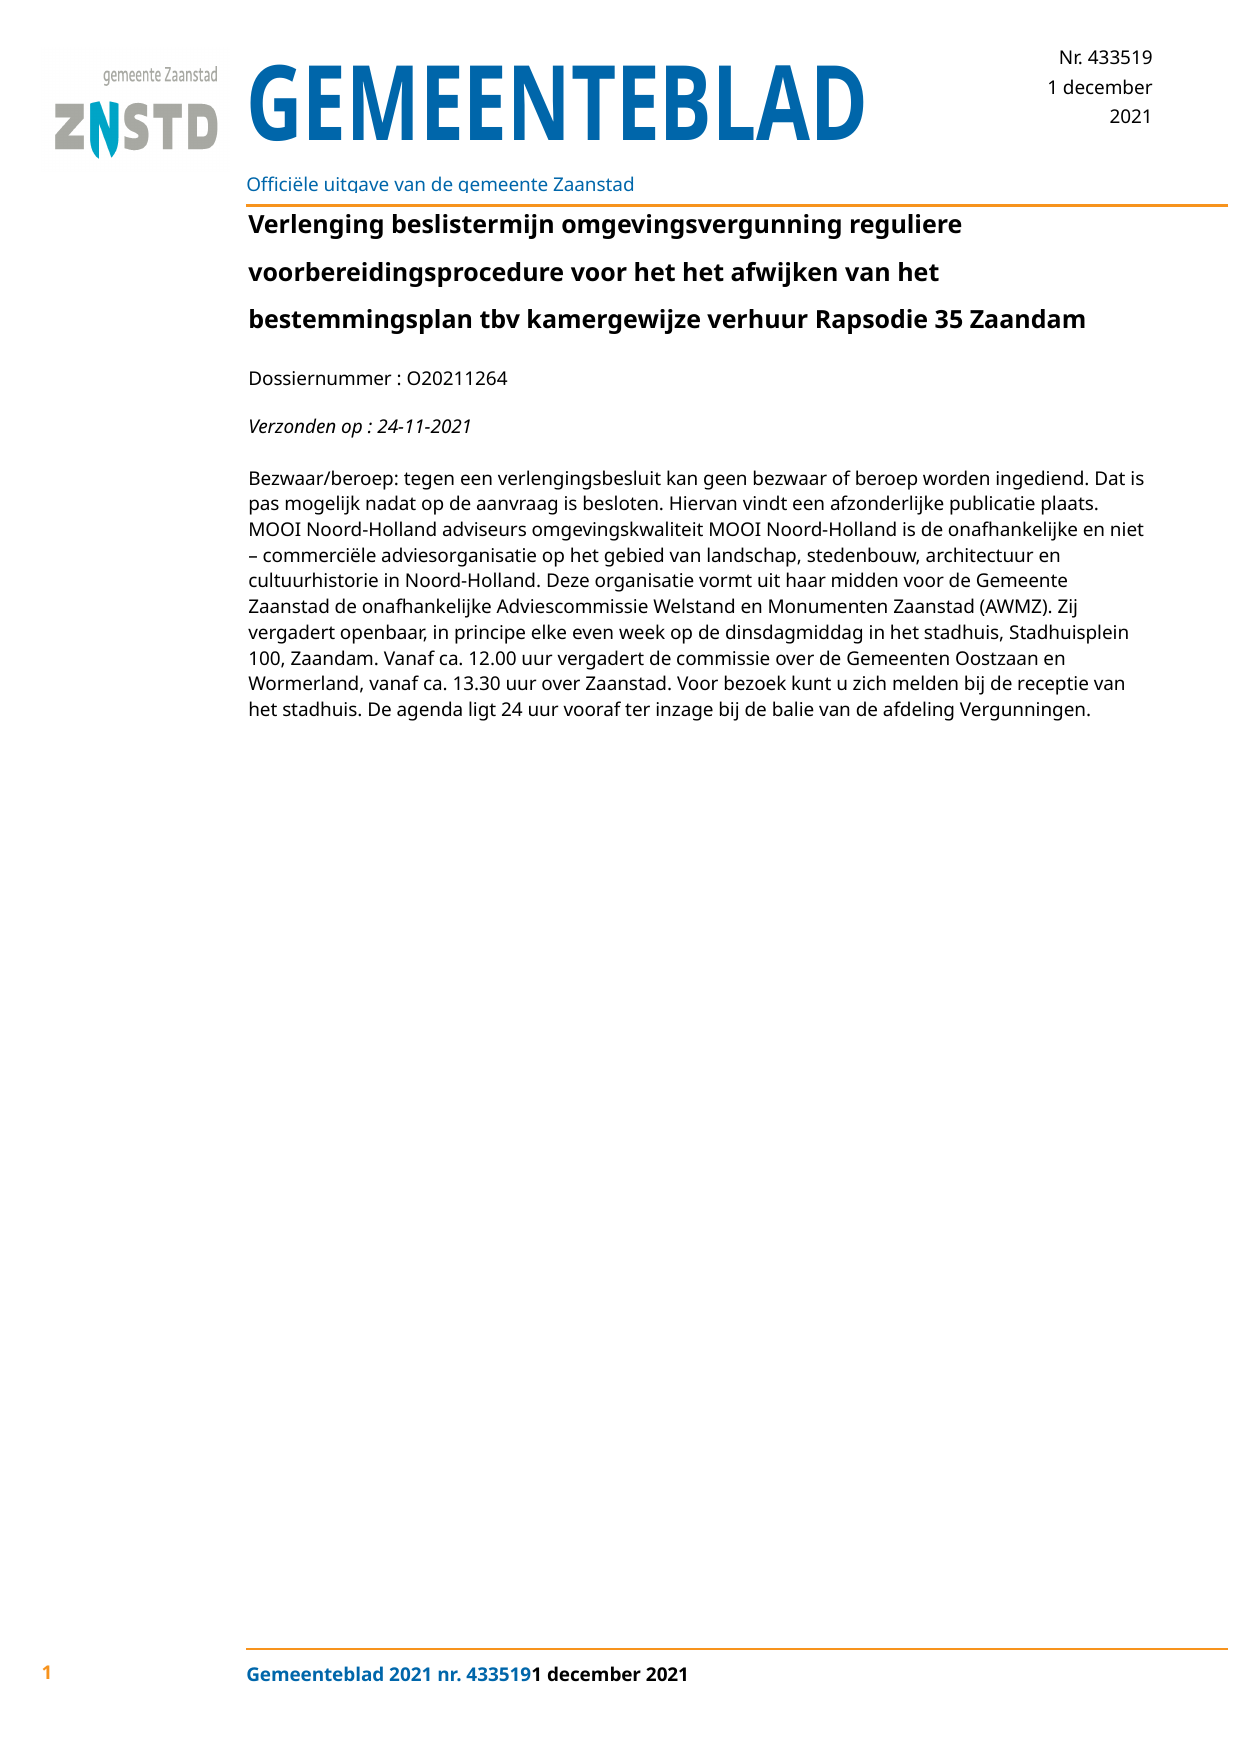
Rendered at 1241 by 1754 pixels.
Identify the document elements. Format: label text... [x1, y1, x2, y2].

picture [41, 47, 231, 172]
text Bezwaar/beroep: tegen een verlengingsbesluit kan geen bezwaar of beroep worden ingediend. Dat is pas mogelijk nadat op de aanvraag is besloten. Hiervan vindt een afzonderlijke publicatie plaats. MOOI Noord-Holland adviseurs omgevingskwaliteit MOOI Noord-Holland is de onafhankelijke en niet – commerciële adviesorganisatie op het gebied van landschap, stedenbouw, architectuur en cultuurhistorie in Noord-Holland. Deze organisatie vormt uit haar midden voor de Gemeente Zaanstad de onafhankelijke Adviescommissie Welstand en Monumenten Zaanstad (AWMZ). Zij vergadert openbaar, in principe elke even week op de dinsdagmiddag in het stadhuis, Stadhuisplein 100, Zaandam. Vanaf ca. 12.00 uur vergadert de commissie over de Gemeenten Oostzaan en Wormerland, vanaf ca. 13.30 uur over Zaanstad. Voor bezoek kunt u zich melden bij de receptie van het stadhuis. De agenda ligt 24 uur vooraf ter inzage bij de balie van de afdeling Vergunningen. [248, 465, 1152, 722]
text Verzonden op : 24-11-2021 [248, 413, 1152, 439]
text Dossiernummer : O20211264 [248, 366, 1152, 391]
text Verlenging beslistermijn omgevingsvergunning reguliere voorbereidingsprocedure voor het het afwijken van het bestemmingsplan tbv kamergewijze verhuur Rapsodie 35 Zaandam [248, 207, 1152, 336]
